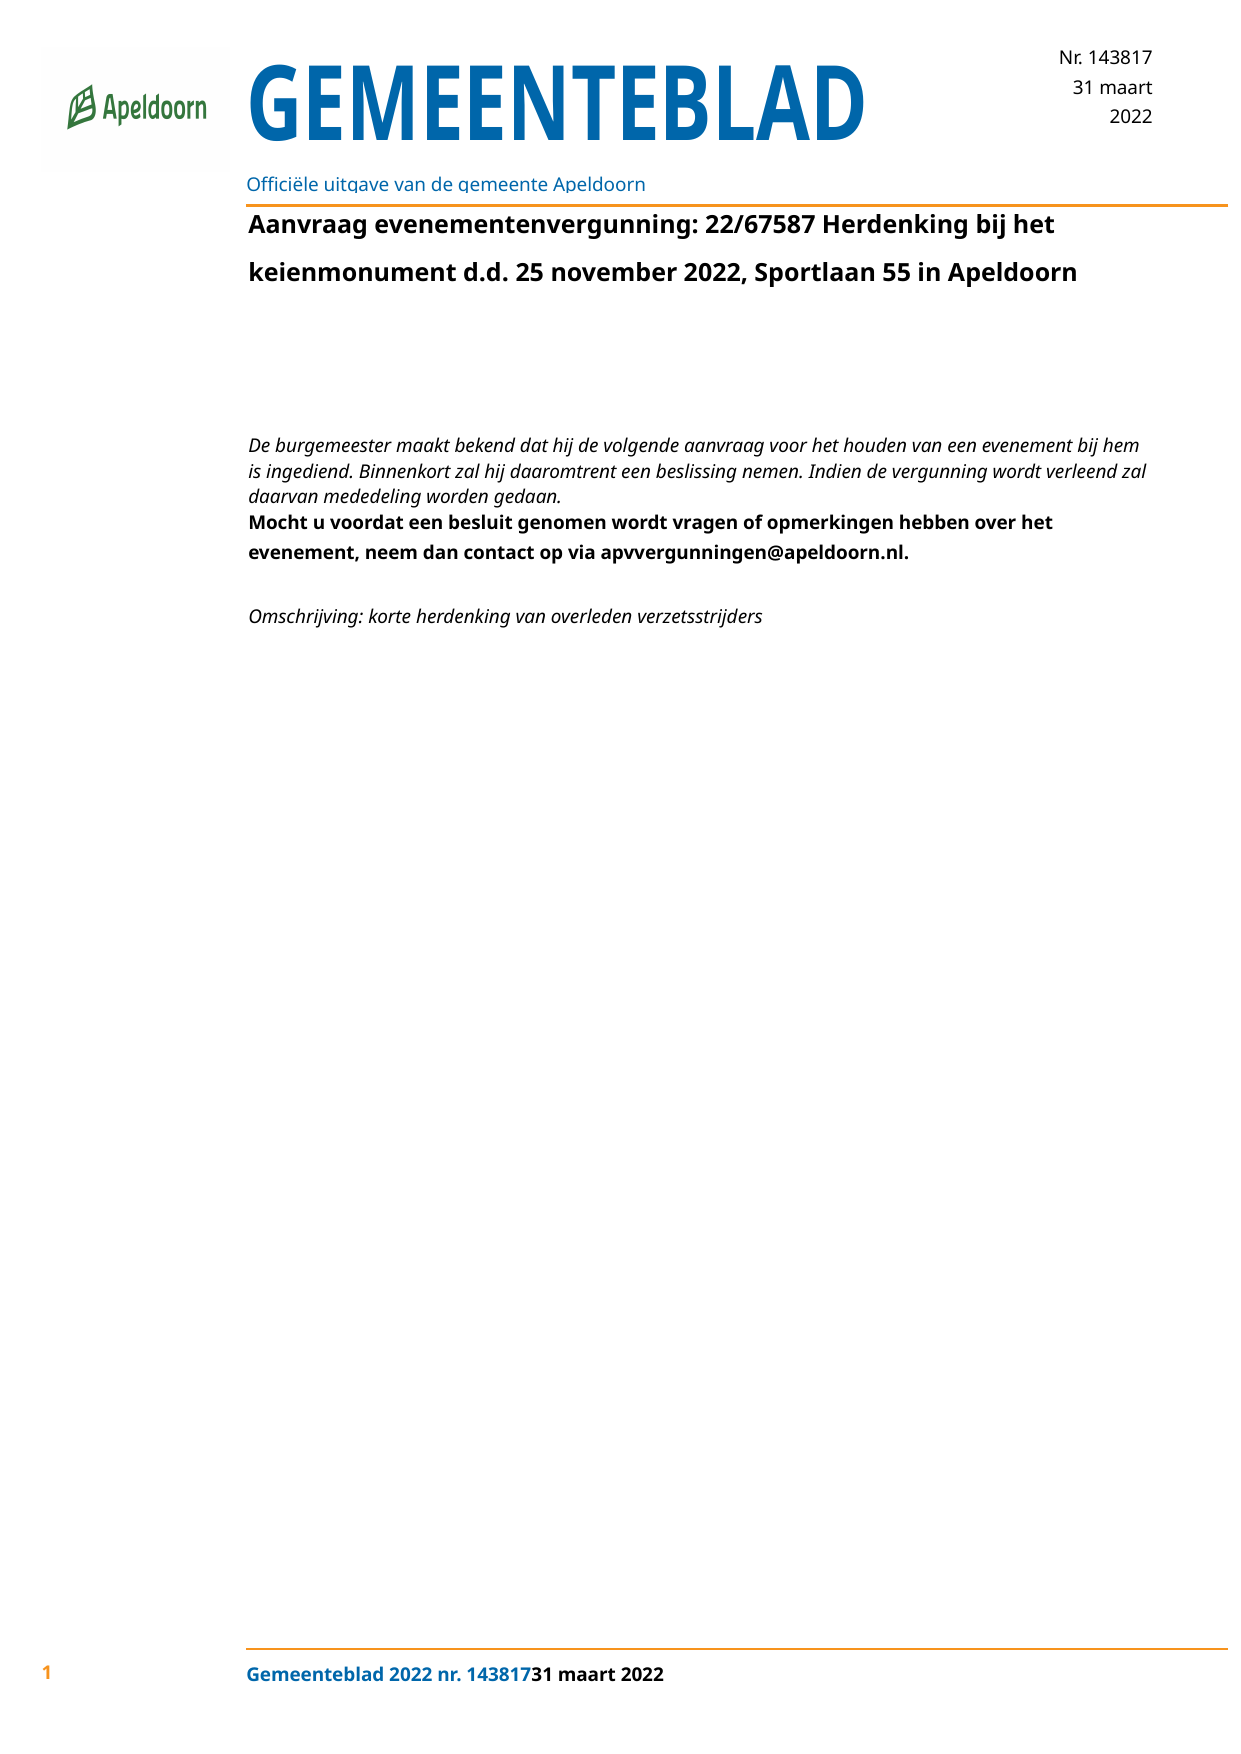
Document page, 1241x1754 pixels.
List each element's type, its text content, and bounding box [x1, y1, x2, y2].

text Mocht u voordat een besluit genomen wordt vragen of opmerkingen hebben over het evenement, neem dan contact op via apvvergunningen@apeldoorn.nl. [248, 509, 1152, 565]
text Aanvraag evenementenvergunning: 22/67587 Herdenking bij het keienmonument d.d. 25 november 2022, Sportlaan 55 in Apeldoorn [248, 207, 1152, 288]
text Omschrijving: korte herdenking van overleden verzetsstrijders [248, 603, 1152, 629]
text De burgemeester maakt bekend dat hij de volgende aanvraag voor het houden van een evenement bij hem is ingediend. Binnenkort zal hij daaromtrent een beslissing nemen. Indien de vergunning wordt verleend zal daarvan mededeling worden gedaan. [248, 432, 1152, 509]
picture [41, 47, 231, 172]
